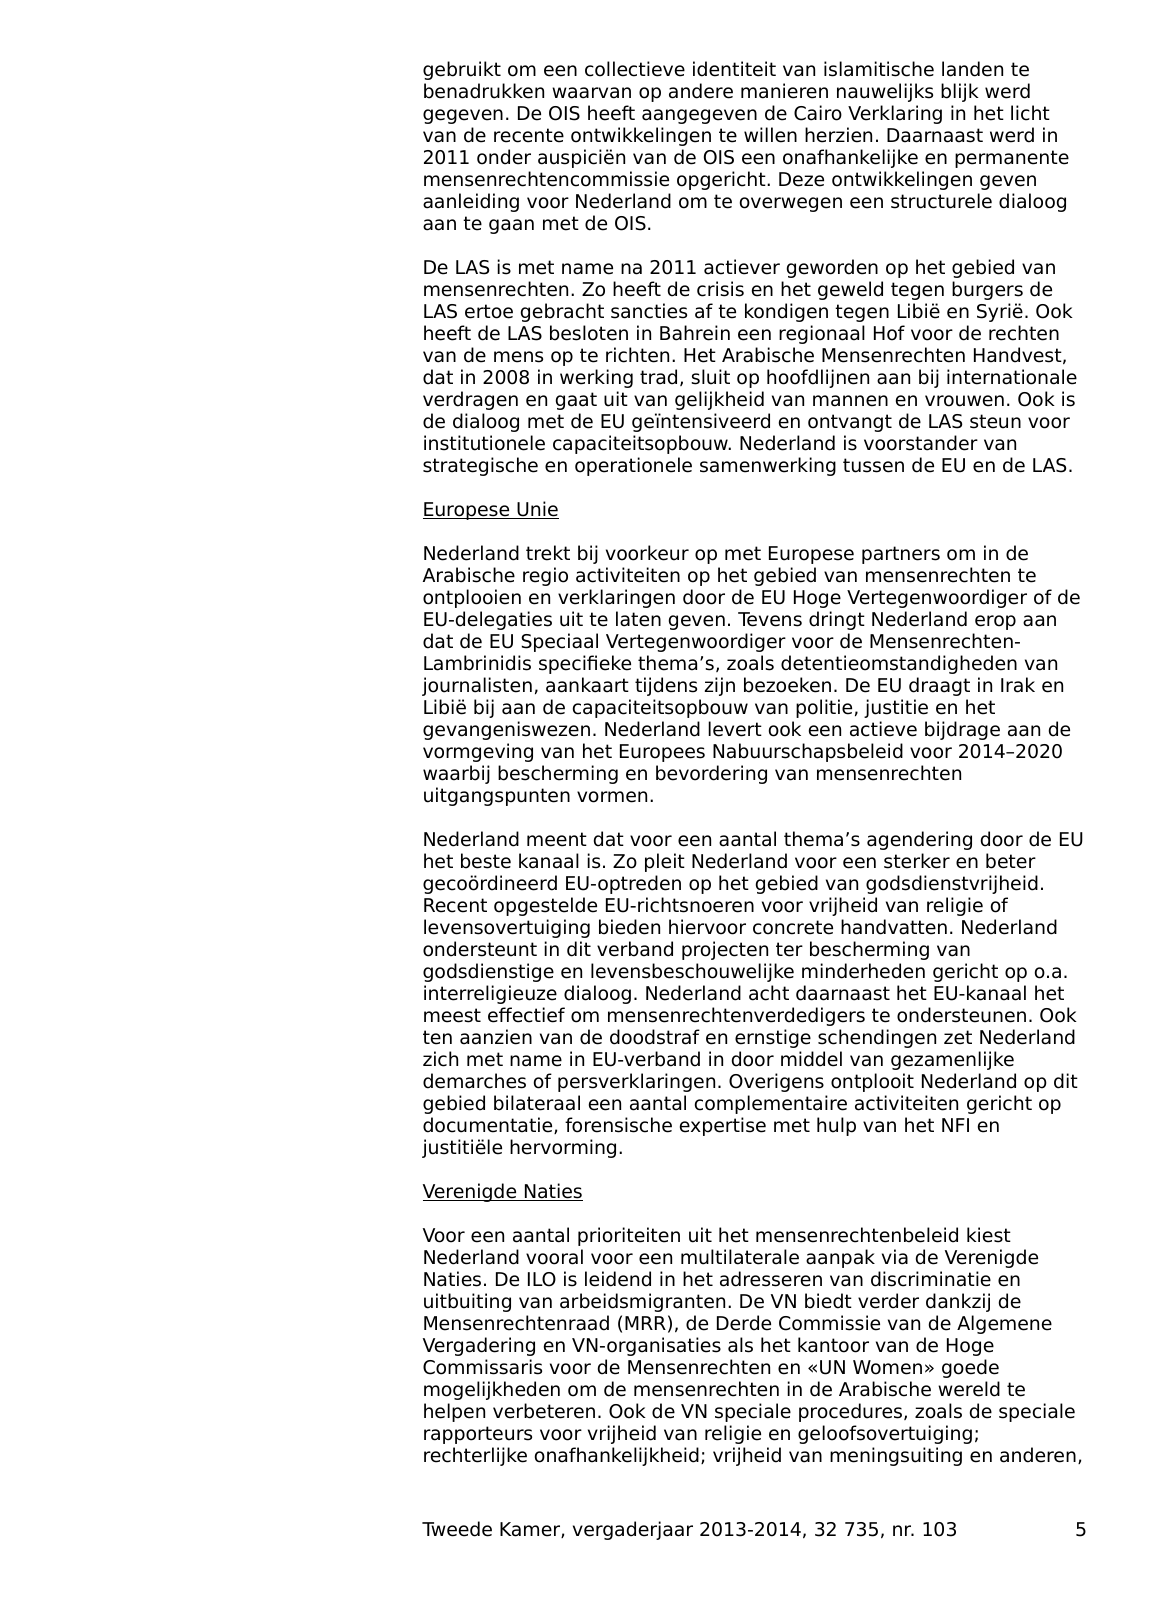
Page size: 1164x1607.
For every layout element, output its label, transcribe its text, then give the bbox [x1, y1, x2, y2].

subtitle Europese Unie [422, 499, 1087, 521]
subtitle Verenigde Naties [422, 1181, 1087, 1203]
text Nederland trekt bij voorkeur op met Europese partners om in de Arabische regio activiteiten op het gebied van mensenrechten te ontplooien en verklaringen door de EU Hoge Vertegenwoordiger of de EU-delegaties uit te laten geven. Tevens dringt Nederland erop aan dat de EU Speciaal Vertegenwoordiger voor de Mensenrechten-Lambrinidis specifieke thema’s, zoals detentieomstandigheden van journalisten, aankaart tijdens zijn bezoeken. De EU draagt in Irak en Libië bij aan de capaciteitsopbouw van politie, justitie en het gevangeniswezen. Nederland levert ook een actieve bijdrage aan de vormgeving van het Europees Nabuurschapsbeleid voor 2014–2020 waarbij bescherming en bevordering van mensenrechten uitgangspunten vormen. [422, 543, 1087, 807]
text Voor een aantal prioriteiten uit het mensenrechtenbeleid kiest Nederland vooral voor een multilaterale aanpak via de Verenigde Naties. De ILO is leidend in het adresseren van discriminatie en uitbuiting van arbeidsmigranten. De VN biedt verder dankzij de Mensenrechtenraad (MRR), de Derde Commissie van de Algemene Vergadering en VN-organisaties als het kantoor van de Hoge Commissaris voor de Mensenrechten en «UN Women» goede mogelijkheden om de mensenrechten in de Arabische wereld te helpen verbeteren. Ook de VN speciale procedures, zoals de speciale rapporteurs voor vrijheid van religie en geloofsovertuiging; rechterlijke onafhankelijkheid; vrijheid van meningsuiting en anderen, [422, 1225, 1087, 1467]
text gebruikt om een collectieve identiteit van islamitische landen te benadrukken waarvan op andere manieren nauwelijks blijk werd gegeven. De OIS heeft aangegeven de Cairo Verklaring in het licht van de recente ontwikkelingen te willen herzien. Daarnaast werd in 2011 onder auspiciën van de OIS een onafhankelijke en permanente mensenrechtencommissie opgericht. Deze ontwikkelingen geven aanleiding voor Nederland om te overwegen een structurele dialoog aan te gaan met de OIS. [422, 59, 1087, 235]
text Nederland meent dat voor een aantal thema’s agendering door de EU het beste kanaal is. Zo pleit Nederland voor een sterker en beter gecoördineerd EU-optreden op het gebied van godsdienstvrijheid. Recent opgestelde EU-richtsnoeren voor vrijheid van religie of levensovertuiging bieden hiervoor concrete handvatten. Nederland ondersteunt in dit verband projecten ter bescherming van godsdienstige en levensbeschouwelijke minderheden gericht op o.a. interreligieuze dialoog. Nederland acht daarnaast het EU-kanaal het meest effectief om mensenrechtenverdedigers te ondersteunen. Ook ten aanzien van de doodstraf en ernstige schendingen zet Nederland zich met name in EU-verband in door middel van gezamenlijke demarches of persverklaringen. Overigens ontplooit Nederland op dit gebied bilateraal een aantal complementaire activiteiten gericht op documentatie, forensische expertise met hulp van het NFI en justitiële hervorming. [422, 829, 1087, 1159]
text De LAS is met name na 2011 actiever geworden op het gebied van mensenrechten. Zo heeft de crisis en het geweld tegen burgers de LAS ertoe gebracht sancties af te kondigen tegen Libië en Syrië. Ook heeft de LAS besloten in Bahrein een regionaal Hof voor de rechten van de mens op te richten. Het Arabische Mensenrechten Handvest, dat in 2008 in werking trad, sluit op hoofdlijnen aan bij internationale verdragen en gaat uit van gelijkheid van mannen en vrouwen. Ook is de dialoog met de EU geïntensiveerd en ontvangt de LAS steun voor institutionele capaciteitsopbouw. Nederland is voorstander van strategische en operationele samenwerking tussen de EU en de LAS. [422, 257, 1087, 477]
